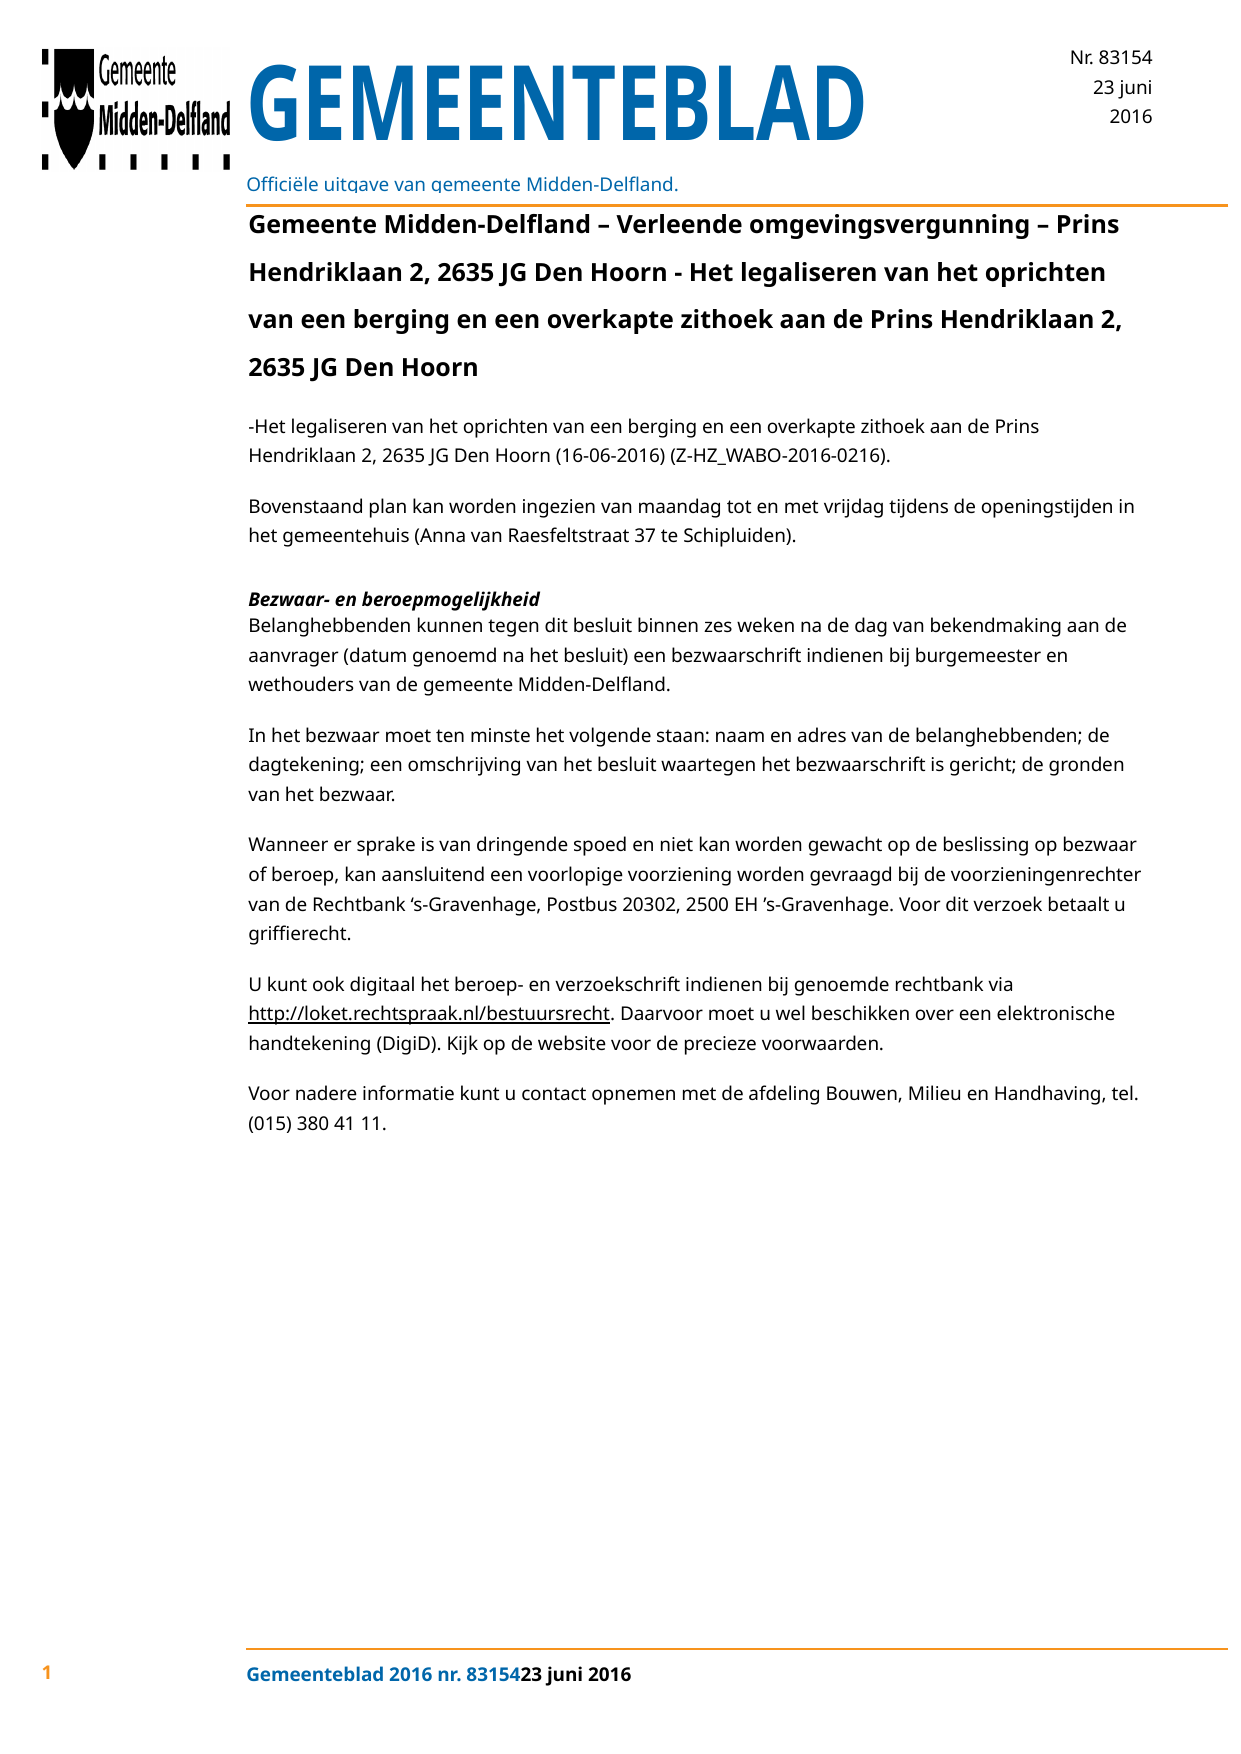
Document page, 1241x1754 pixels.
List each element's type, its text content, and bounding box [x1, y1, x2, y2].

text Belanghebbenden kunnen tegen dit besluit binnen zes weken na de dag van bekendmaking aan de aanvrager (datum genoemd na het besluit) een bezwaarschrift indienen bij burgemeester en wethouders van de gemeente Midden-Delfland. [248, 612, 1152, 697]
text Wanneer er sprake is van dringende spoed en niet kan worden gewacht op de beslissing op bezwaar of beroep, kan aansluitend een voorlopige voorziening worden gevraagd bij de voorzieningenrechter van de Rechtbank ‘s-Gravenhage, Postbus 20302, 2500 EH ’s-Gravenhage. Voor dit verzoek betaalt u griffierecht. [248, 832, 1152, 946]
text U kunt ook digitaal het beroep- en verzoekschrift indienen bij genoemde rechtbank via http://loket.rechtspraak.nl/bestuursrecht. Daarvoor moet u wel beschikken over een elektronische handtekening (DigiD). Kijk op de website voor de precieze voorwaarden. [248, 971, 1152, 1056]
text Voor nadere informatie kunt u contact opnemen met de afdeling Bouwen, Milieu en Handhaving, tel. (015) 380 41 11. [248, 1080, 1152, 1136]
text In het bezwaar moet ten minste het volgende staan: naam en adres van de belanghebbenden; de dagtekening; een omschrijving van het besluit waartegen het bezwaarschrift is gericht; de gronden van het bezwaar. [248, 722, 1152, 807]
text -Het legaliseren van het oprichten van een berging en een overkapte zithoek aan de Prins Hendriklaan 2, 2635 JG Den Hoorn (16-06-2016) (Z-HZ_WABO-2016-0216). [248, 413, 1152, 468]
text Bovenstaand plan kan worden ingezien van maandag tot en met vrijdag tijdens de openingstijden in het gemeentehuis (Anna van Raesfeltstraat 37 te Schipluiden). [248, 493, 1152, 548]
picture [41, 47, 231, 172]
text Bezwaar- en beroepmogelijkheid [248, 587, 1152, 612]
text Gemeente Midden-Delfland – Verleende omgevingsvergunning – Prins Hendriklaan 2, 2635 JG Den Hoorn - Het legaliseren van het oprichten van een berging en een overkapte zithoek aan de Prins Hendriklaan 2, 2635 JG Den Hoorn [248, 207, 1152, 384]
